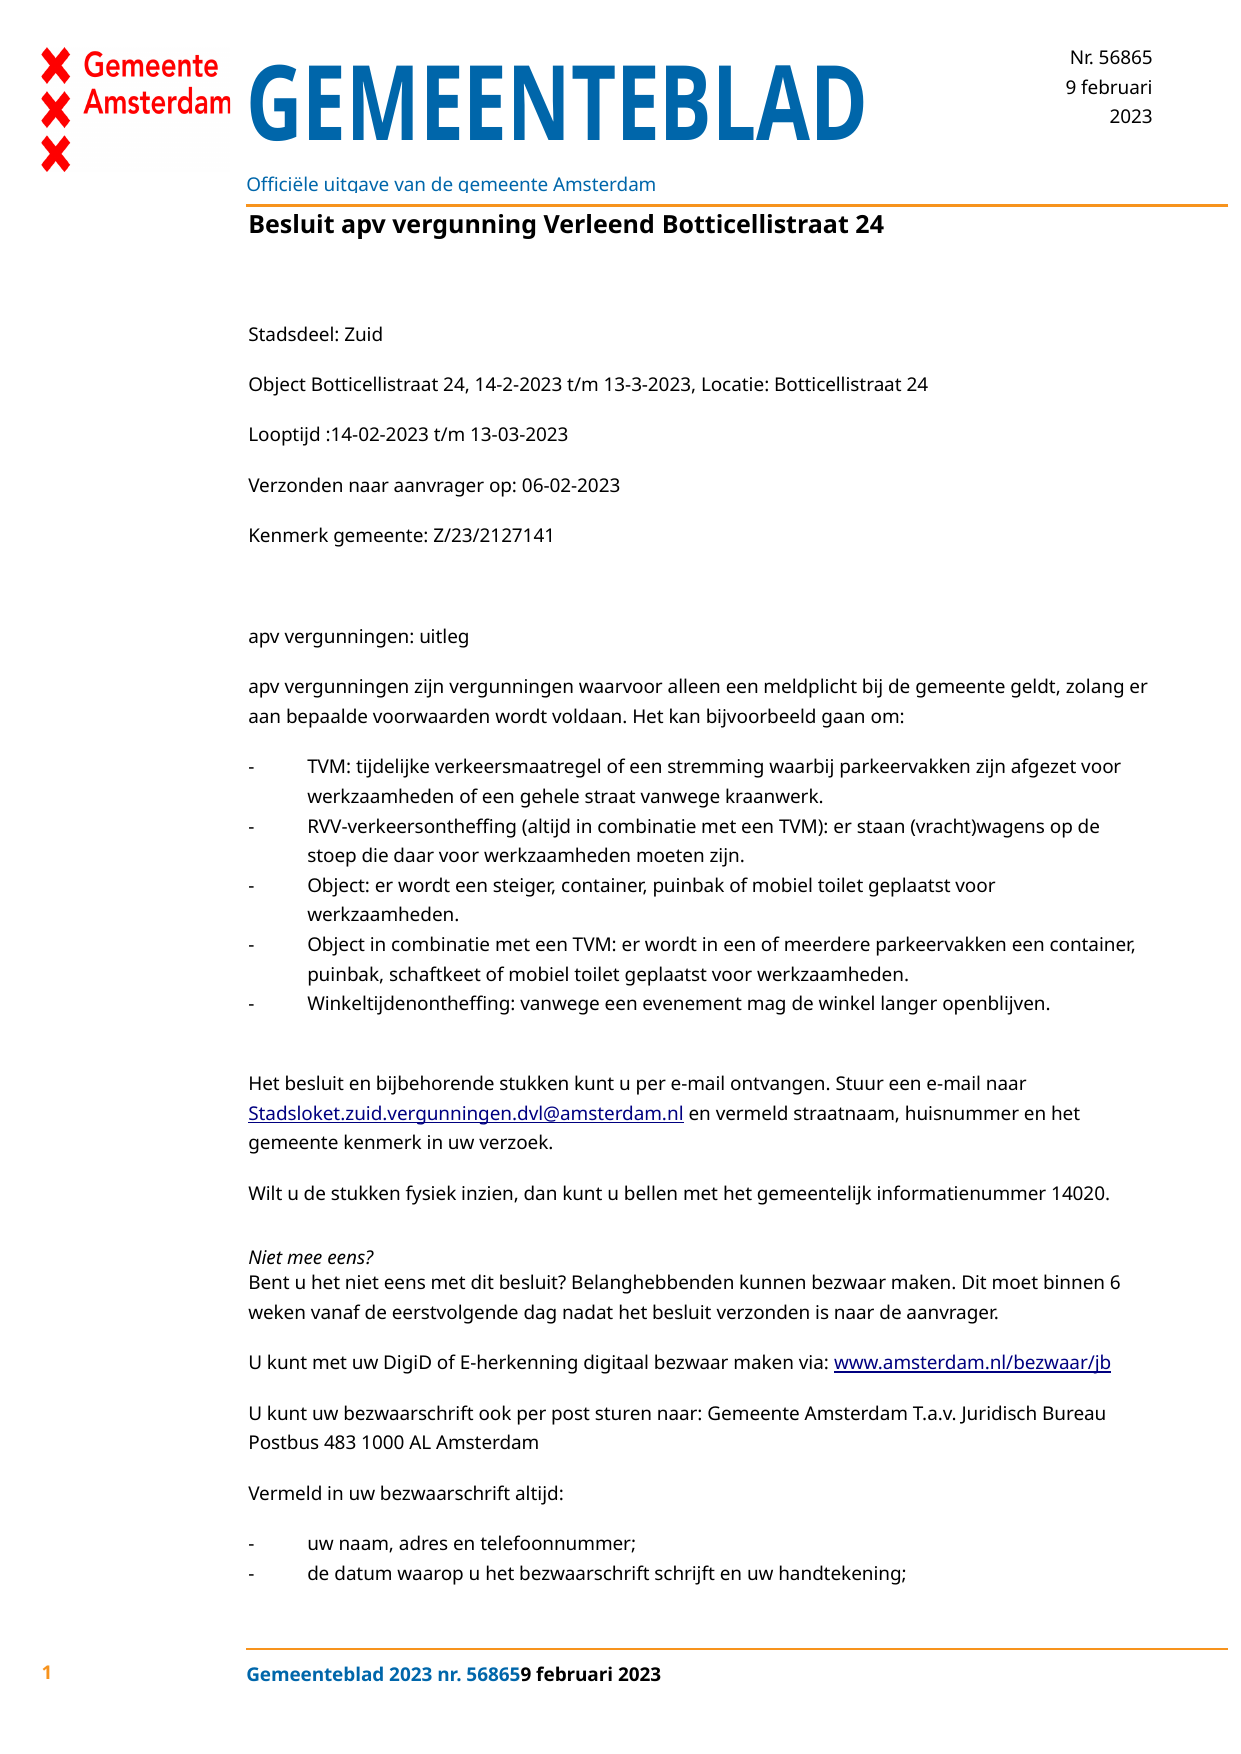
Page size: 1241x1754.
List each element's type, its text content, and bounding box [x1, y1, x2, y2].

text Wilt u de stukken fysiek inzien, dan kunt u bellen met het gemeentelijk informatienummer 14020. [248, 1180, 1152, 1206]
text Niet mee eens? [248, 1244, 1152, 1269]
picture [41, 47, 231, 172]
text Stadsdeel: Zuid [248, 321, 1152, 346]
text Bent u het niet eens met dit besluit? Belanghebbenden kunnen bezwaar maken. Dit moet binnen 6 weken vanaf de eerstvolgende dag nadat het besluit verzonden is naar de aanvrager. [248, 1269, 1152, 1325]
text U kunt uw bezwaarschrift ook per post sturen naar: Gemeente Amsterdam T.a.v. Juridisch Bureau Postbus 483 1000 AL Amsterdam [248, 1400, 1152, 1455]
list Winkeltijdenontheffing: vanwege een evenement mag de winkel langer openblijven. [248, 990, 1152, 1016]
list Object in combinatie met een TVM: er wordt in een of meerdere parkeervakken een container, puinbak, schaftkeet of mobiel toilet geplaatst voor werkzaamheden. [248, 931, 1152, 986]
text apv vergunningen: uitleg [248, 623, 1152, 649]
text Vermeld in uw bezwaarschrift altijd: [248, 1480, 1152, 1506]
list RVV-verkeersontheffing (altijd in combinatie met een TVM): er staan (vracht)wagens op de stoep die daar voor werkzaamheden moeten zijn. [248, 813, 1152, 868]
text Het besluit en bijbehorende stukken kunt u per e-mail ontvangen. Stuur een e-mail naar Stadsloket.zuid.vergunningen.dvl@amsterdam.nl en vermeld straatnaam, huisnummer en het gemeente kenmerk in uw verzoek. [248, 1070, 1152, 1155]
text Kenmerk gemeente: Z/23/2127141 [248, 522, 1152, 548]
list Object: er wordt een steiger, container, puinbak of mobiel toilet geplaatst voor werkzaamheden. [248, 872, 1152, 927]
list TVM: tijdelijke verkeersmaatregel of een stremming waarbij parkeervakken zijn afgezet voor werkzaamheden of een gehele straat vanwege kraanwerk. [248, 754, 1152, 809]
text apv vergunningen zijn vergunningen waarvoor alleen een meldplicht bij de gemeente geldt, zolang er aan bepaalde voorwaarden wordt voldaan. Het kan bijvoorbeeld gaan om: [248, 674, 1152, 729]
list uw naam, adres en telefoonnummer; [248, 1530, 1152, 1556]
text Looptijd :14-02-2023 t/m 13-03-2023 [248, 422, 1152, 447]
text Verzonden naar aanvrager op: 06-02-2023 [248, 472, 1152, 498]
text Besluit apv vergunning Verleend Botticellistraat 24 [248, 207, 1152, 241]
list de datum waarop u het bezwaarschrift schrijft en uw handtekening; [248, 1560, 1152, 1586]
text U kunt met uw DigiD of E-herkenning digitaal bezwaar maken via: www.amsterdam.nl/bezwaar/jb [248, 1349, 1152, 1375]
text Object Botticellistraat 24, 14-2-2023 t/m 13-3-2023, Locatie: Botticellistraat 24 [248, 371, 1152, 397]
